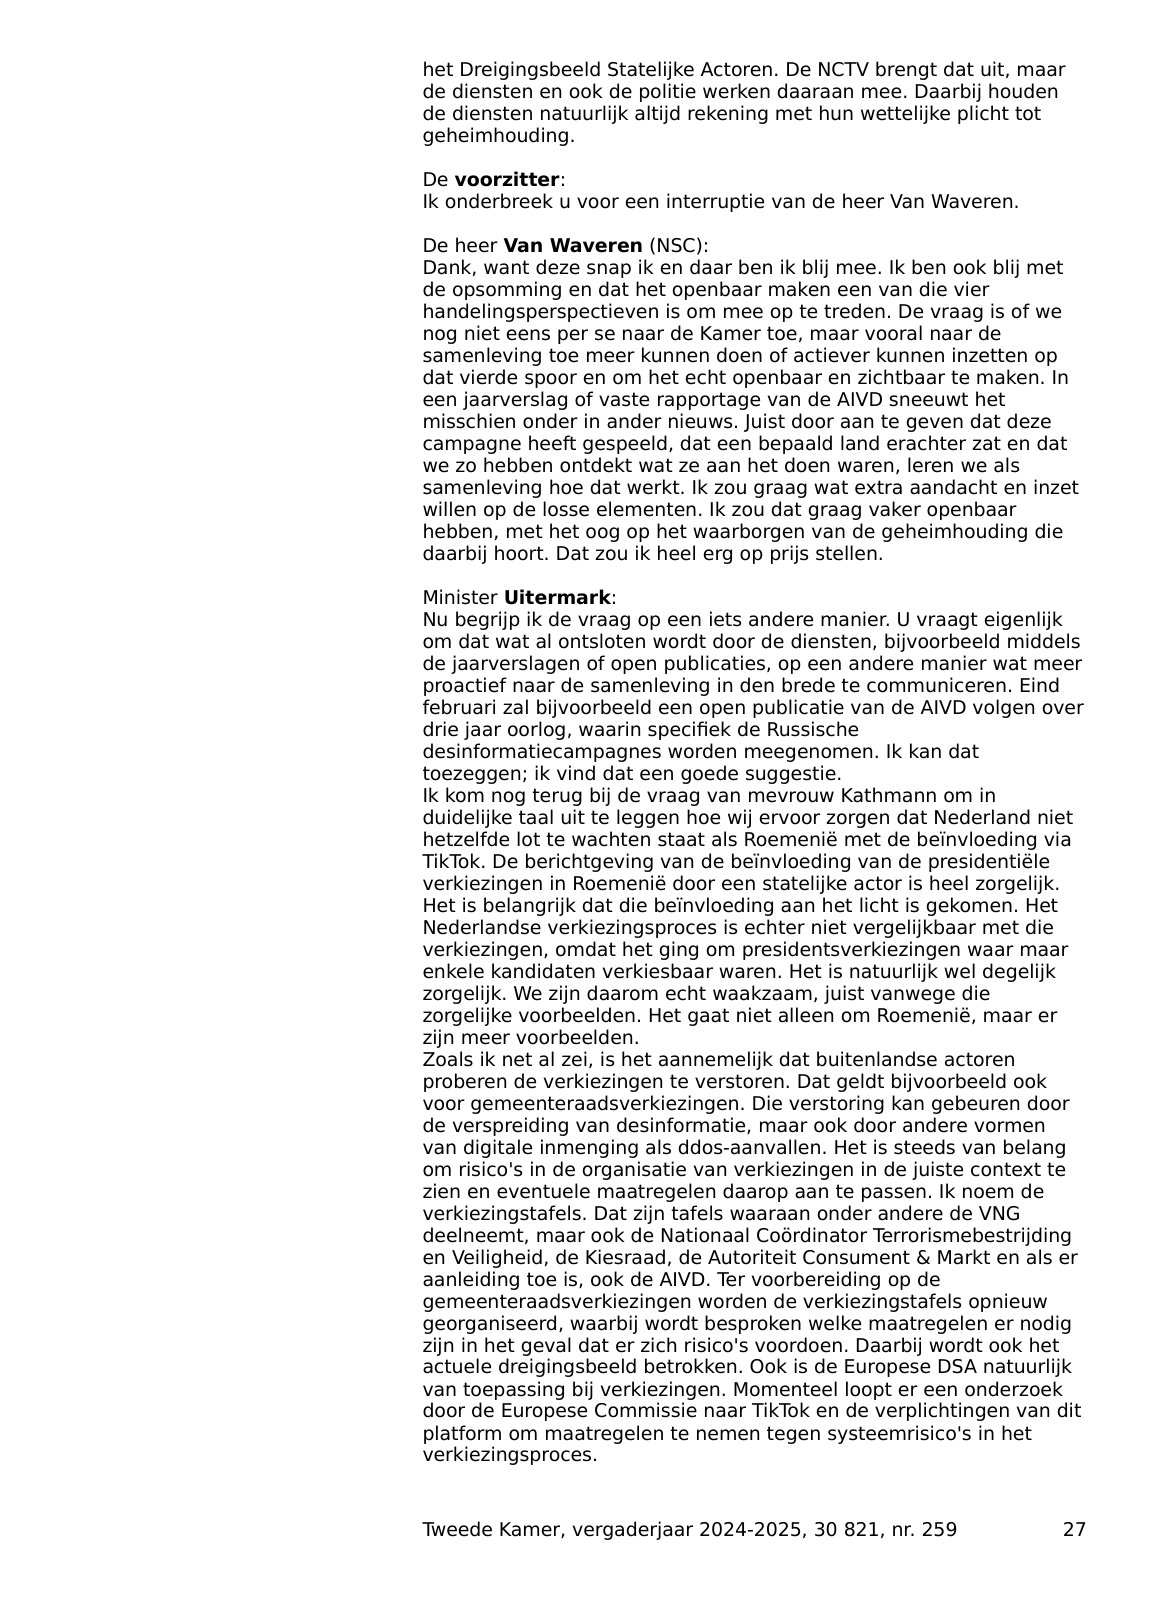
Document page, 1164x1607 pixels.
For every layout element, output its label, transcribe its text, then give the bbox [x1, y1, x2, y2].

text De heer Van Waveren (NSC): [422, 235, 1087, 257]
text Ik onderbreek u voor een interruptie van de heer Van Waveren. [422, 191, 1087, 213]
text Zoals ik net al zei, is het aannemelijk dat buitenlandse actoren proberen de verkiezingen te verstoren. Dat geldt bijvoorbeeld ook voor gemeenteraadsverkiezingen. Die verstoring kan gebeuren door de verspreiding van desinformatie, maar ook door andere vormen van digitale inmenging als ddos-aanvallen. Het is steeds van belang om risico's in de organisatie van verkiezingen in de juiste context te zien en eventuele maatregelen daarop aan te passen. Ik noem de verkiezingstafels. Dat zijn tafels waaraan onder andere de VNG deelneemt, maar ook de Nationaal Coördinator Terrorismebestrijding en Veiligheid, de Kiesraad, de Autoriteit Consument & Markt en als er aanleiding toe is, ook de AIVD. Ter voorbereiding op de gemeenteraadsverkiezingen worden de verkiezingstafels opnieuw georganiseerd, waarbij wordt besproken welke maatregelen er nodig zijn in het geval dat er zich risico's voordoen. Daarbij wordt ook het actuele dreigingsbeeld betrokken. Ook is de Europese DSA natuurlijk van toepassing bij verkiezingen. Momenteel loopt er een onderzoek door de Europese Commissie naar TikTok en de verplichtingen van dit platform om maatregelen te nemen tegen systeemrisico's in het verkiezingsproces. [422, 1049, 1087, 1466]
text het Dreigingsbeeld Statelijke Actoren. De NCTV brengt dat uit, maar de diensten en ook de politie werken daaraan mee. Daarbij houden de diensten natuurlijk altijd rekening met hun wettelijke plicht tot geheimhouding. [422, 59, 1087, 147]
text Minister Uitermark: [422, 587, 1087, 609]
text Dank, want deze snap ik en daar ben ik blij mee. Ik ben ook blij met de opsomming en dat het openbaar maken een van die vier handelingsperspectieven is om mee op te treden. De vraag is of we nog niet eens per se naar de Kamer toe, maar vooral naar de samenleving toe meer kunnen doen of actiever kunnen inzetten op dat vierde spoor en om het echt openbaar en zichtbaar te maken. In een jaarverslag of vaste rapportage van de AIVD sneeuwt het misschien onder in ander nieuws. Juist door aan te geven dat deze campagne heeft gespeeld, dat een bepaald land erachter zat en dat we zo hebben ontdekt wat ze aan het doen waren, leren we als samenleving hoe dat werkt. Ik zou graag wat extra aandacht en inzet willen op de losse elementen. Ik zou dat graag vaker openbaar hebben, met het oog op het waarborgen van de geheimhouding die daarbij hoort. Dat zou ik heel erg op prijs stellen. [422, 257, 1087, 565]
text Ik kom nog terug bij de vraag van mevrouw Kathmann om in duidelijke taal uit te leggen hoe wij ervoor zorgen dat Nederland niet hetzelfde lot te wachten staat als Roemenië met de beïnvloeding via TikTok. De berichtgeving van de beïnvloeding van de presidentiële verkiezingen in Roemenië door een statelijke actor is heel zorgelijk. Het is belangrijk dat die beïnvloeding aan het licht is gekomen. Het Nederlandse verkiezingsproces is echter niet vergelijkbaar met die verkiezingen, omdat het ging om presidentsverkiezingen waar maar enkele kandidaten verkiesbaar waren. Het is natuurlijk wel degelijk zorgelijk. We zijn daarom echt waakzaam, juist vanwege die zorgelijke voorbeelden. Het gaat niet alleen om Roemenië, maar er zijn meer voorbeelden. [422, 785, 1087, 1049]
text Nu begrijp ik de vraag op een iets andere manier. U vraagt eigenlijk om dat wat al ontsloten wordt door de diensten, bijvoorbeeld middels de jaarverslagen of open publicaties, op een andere manier wat meer proactief naar de samenleving in den brede te communiceren. Eind februari zal bijvoorbeeld een open publicatie van de AIVD volgen over drie jaar oorlog, waarin specifiek de Russische desinformatiecampagnes worden meegenomen. Ik kan dat toezeggen; ik vind dat een goede suggestie. [422, 609, 1087, 785]
text De voorzitter: [422, 169, 1087, 191]
